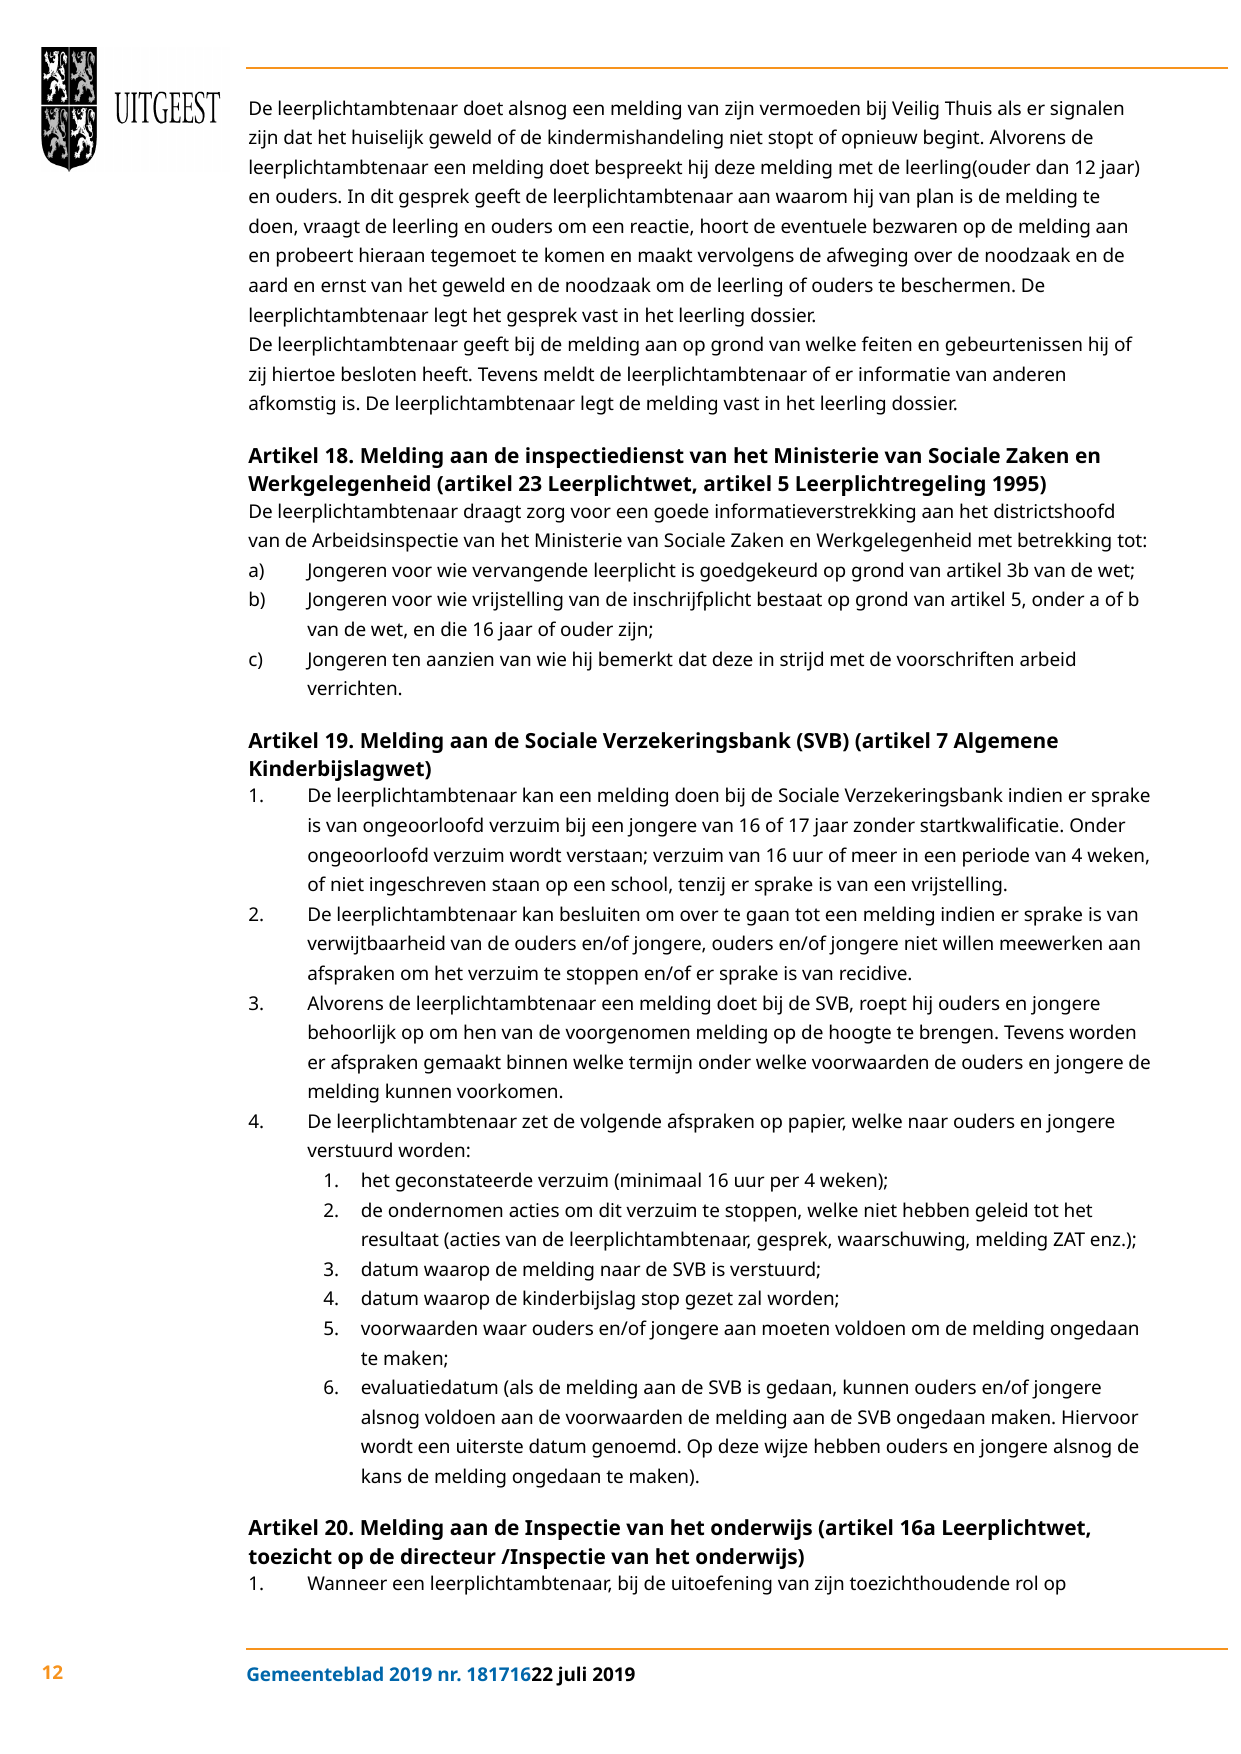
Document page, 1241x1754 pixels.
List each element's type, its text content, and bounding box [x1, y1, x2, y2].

picture [41, 47, 231, 172]
list evaluatiedatum (als de melding aan de SVB is gedaan, kunnen ouders en/of jongere alsnog voldoen aan de voorwaarden de melding aan de SVB ongedaan maken. Hiervoor wordt een uiterste datum genoemd. Op deze wijze hebben ouders en jongere alsnog de kans de melding ongedaan te maken). [323, 1374, 1152, 1489]
text Artikel 19. Melding aan de Sociale Verzekeringsbank (SVB) (artikel 7 Algemene Kinderbijslagwet) [248, 726, 1152, 783]
list de ondernomen acties om dit verzuim te stoppen, welke niet hebben geleid tot het resultaat (acties van de leerplichtambtenaar, gesprek, waarschuwing, melding ZAT enz.); [323, 1197, 1152, 1252]
list datum waarop de melding naar de SVB is verstuurd; [323, 1256, 1152, 1282]
text Artikel 20. Melding aan de Inspectie van het onderwijs (artikel 16a Leerplichtwet, toezicht op de directeur /Inspectie van het onderwijs) [248, 1513, 1152, 1570]
list Jongeren voor wie vrijstelling van de inschrijfplicht bestaat op grond van artikel 5, onder a of b van de wet, en die 16 jaar of ouder zijn; [248, 587, 1152, 642]
text De leerplichtambtenaar draagt zorg voor een goede informatieverstrekking aan het districtshoofd van de Arbeidsinspectie van het Ministerie van Sociale Zaken en Werkgelegenheid met betrekking tot: [248, 498, 1152, 553]
list De leerplichtambtenaar zet de volgende afspraken op papier, welke naar ouders en jongere verstuurd worden: [248, 1108, 1152, 1163]
list voorwaarden waar ouders en/of jongere aan moeten voldoen om de melding ongedaan te maken; [323, 1315, 1152, 1371]
text Artikel 18. Melding aan de inspectiedienst van het Ministerie van Sociale Zaken en Werkgelegenheid (artikel 23 Leerplichtwet, artikel 5 Leerplichtregeling 1995) [248, 441, 1152, 498]
list Alvorens de leerplichtambtenaar een melding doet bij de SVB, roept hij ouders en jongere behoorlijk op om hen van de voorgenomen melding op de hoogte te brengen. Tevens worden er afspraken gemaakt binnen welke termijn onder welke voorwaarden de ouders en jongere de melding kunnen voorkomen. [248, 990, 1152, 1104]
list het geconstateerde verzuim (minimaal 16 uur per 4 weken); [323, 1167, 1152, 1193]
list Jongeren voor wie vervangende leerplicht is goedgekeurd op grond van artikel 3b van de wet; [248, 557, 1152, 583]
text De leerplichtambtenaar geeft bij de melding aan op grond van welke feiten en gebeurtenissen hij of zij hiertoe besloten heeft. Tevens meldt de leerplichtambtenaar of er informatie van anderen afkomstig is. De leerplichtambtenaar legt de melding vast in het leerling dossier. [248, 331, 1152, 416]
list Jongeren ten aanzien van wie hij bemerkt dat deze in strijd met de voorschriften arbeid verrichten. [248, 646, 1152, 701]
list De leerplichtambtenaar kan een melding doen bij de Sociale Verzekeringsbank indien er sprake is van ongeoorloofd verzuim bij een jongere van 16 of 17 jaar zonder startkwalificatie. Onder ongeoorloofd verzuim wordt verstaan; verzuim van 16 uur of meer in een periode van 4 weken, of niet ingeschreven staan op een school, tenzij er sprake is van een vrijstelling. [248, 783, 1152, 897]
list Wanneer een leerplichtambtenaar, bij de uitoefening van zijn toezichthoudende rol op [248, 1570, 1152, 1596]
text De leerplichtambtenaar doet alsnog een melding van zijn vermoeden bij Veilig Thuis als er signalen zijn dat het huiselijk geweld of de kindermishandeling niet stopt of opnieuw begint. Alvorens de leerplichtambtenaar een melding doet bespreekt hij deze melding met de leerling(ouder dan 12 jaar) en ouders. In dit gesprek geeft de leerplichtambtenaar aan waarom hij van plan is de melding te doen, vraagt de leerling en ouders om een reactie, hoort de eventuele bezwaren op de melding aan en probeert hieraan tegemoet te komen en maakt vervolgens de afweging over de noodzaak en de aard en ernst van het geweld en de noodzaak om de leerling of ouders te beschermen. De leerplichtambtenaar legt het gesprek vast in het leerling dossier. [248, 95, 1152, 328]
list datum waarop de kinderbijslag stop gezet zal worden; [323, 1286, 1152, 1311]
list De leerplichtambtenaar kan besluiten om over te gaan tot een melding indien er sprake is van verwijtbaarheid van de ouders en/of jongere, ouders en/of jongere niet willen meewerken aan afspraken om het verzuim te stoppen en/of er sprake is van recidive. [248, 901, 1152, 986]
